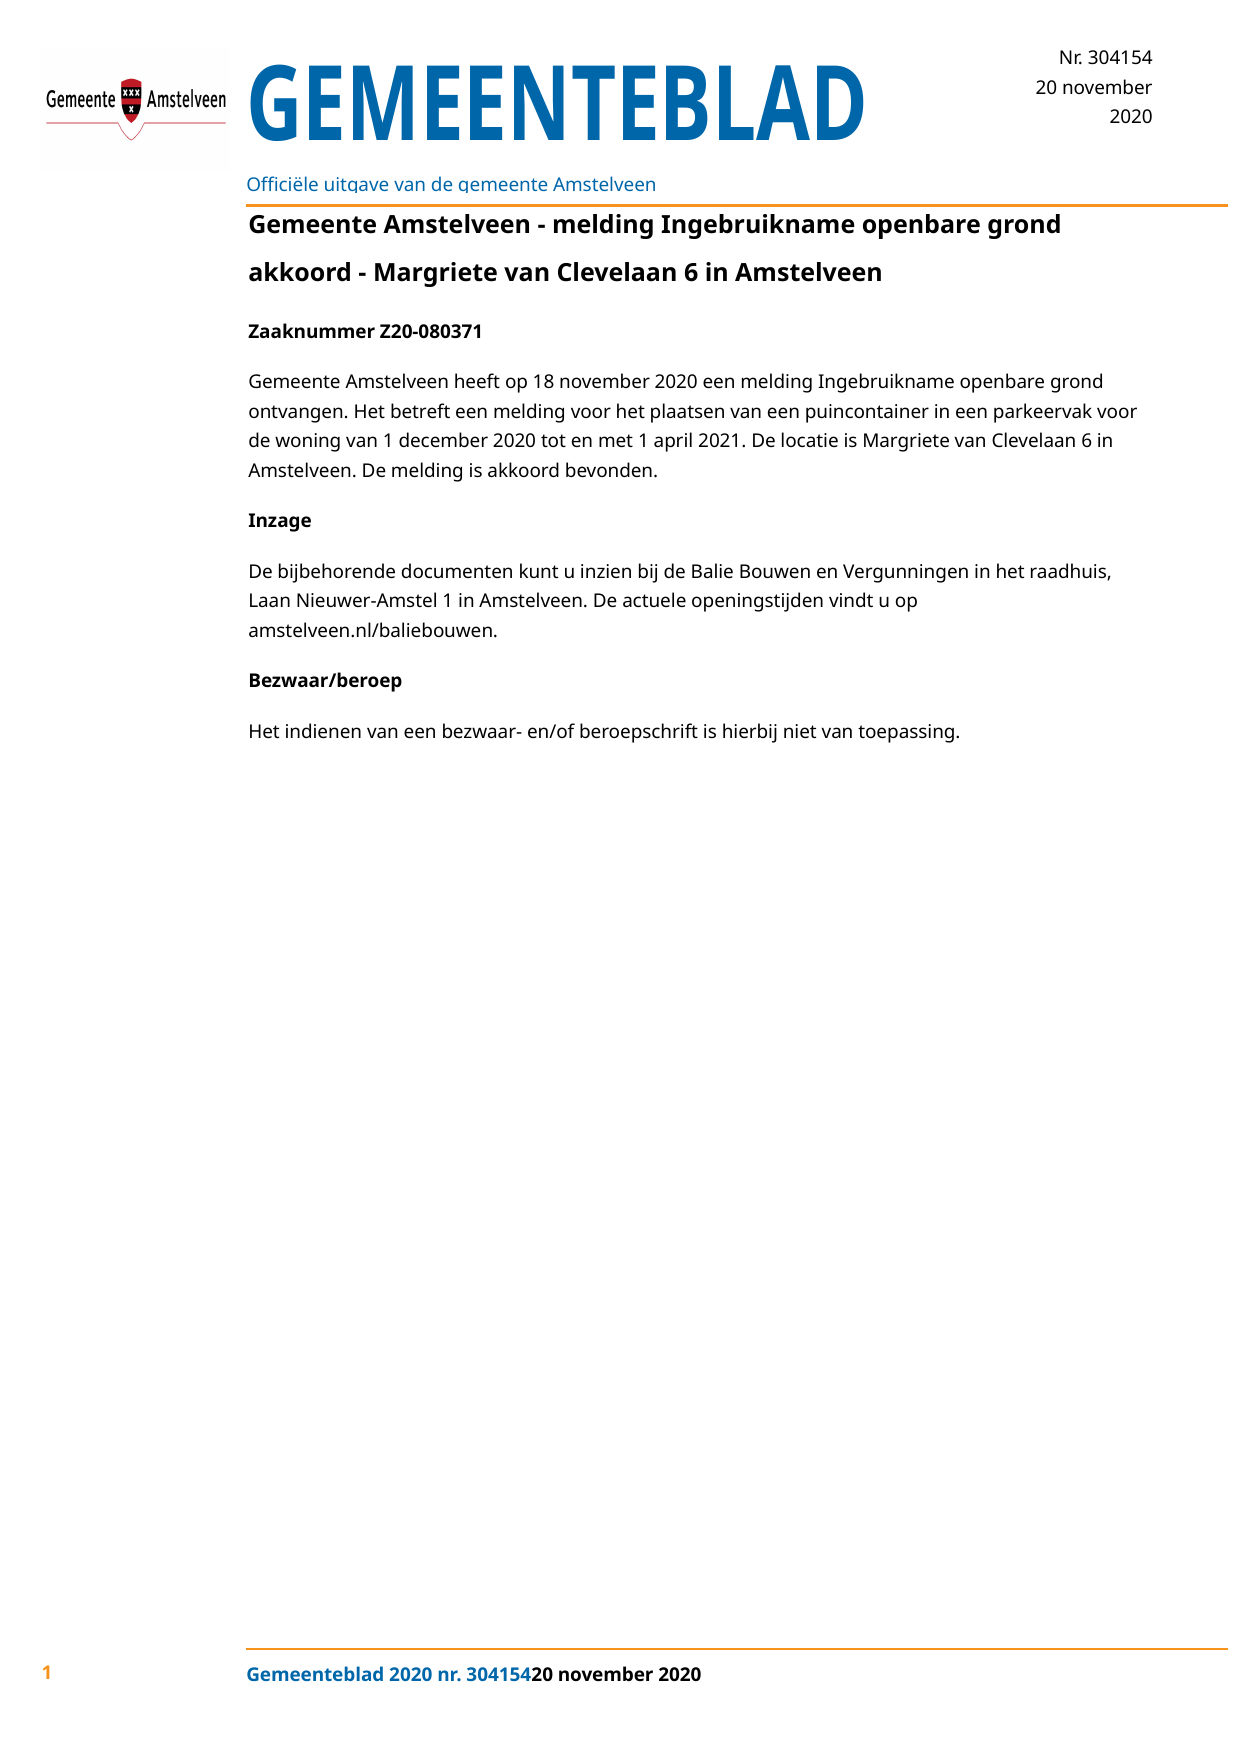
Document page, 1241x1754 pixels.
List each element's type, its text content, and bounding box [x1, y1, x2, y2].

text Gemeente Amstelveen - melding Ingebruikname openbare grond akkoord - Margriete van Clevelaan 6 in Amstelveen [248, 207, 1152, 288]
text Gemeente Amstelveen heeft op 18 november 2020 een melding Ingebruikname openbare grond ontvangen. Het betreft een melding voor het plaatsen van een puincontainer in een parkeervak voor de woning van 1 december 2020 tot en met 1 april 2021. De locatie is Margriete van Clevelaan 6 in Amstelveen. De melding is akkoord bevonden. [248, 368, 1152, 483]
text Inzage [248, 507, 1152, 533]
picture [41, 47, 231, 172]
text Zaaknummer Z20-080371 [248, 318, 1152, 344]
text Bezwaar/beroep [248, 667, 1152, 693]
text De bijbehorende documenten kunt u inzien bij de Balie Bouwen en Vergunningen in het raadhuis, Laan Nieuwer-Amstel 1 in Amstelveen. De actuele openingstijden vindt u op amstelveen.nl/baliebouwen. [248, 558, 1152, 643]
text Het indienen van een bezwaar- en/of beroepschrift is hierbij niet van toepassing. [248, 718, 1152, 744]
